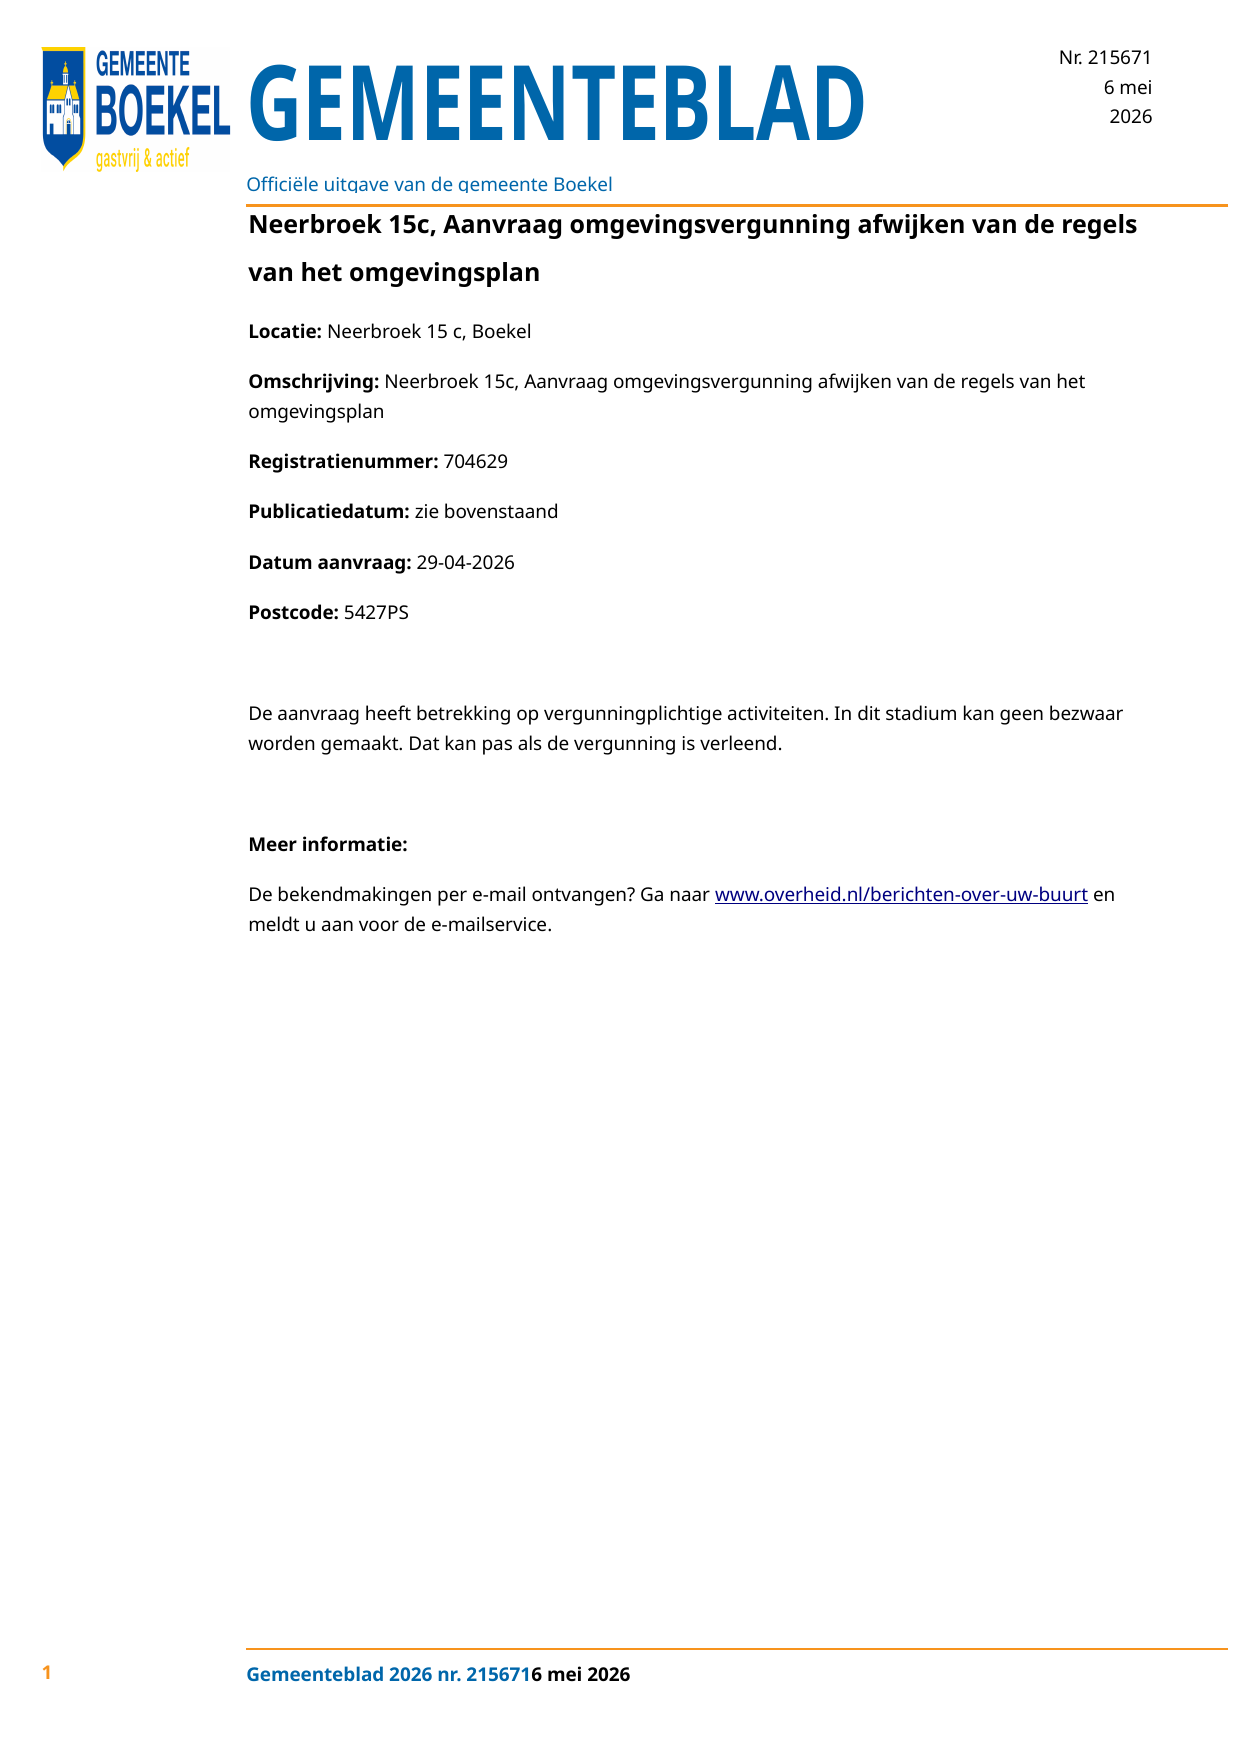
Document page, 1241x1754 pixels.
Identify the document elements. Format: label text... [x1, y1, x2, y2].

text Postcode: 5427PS [248, 599, 1152, 625]
text Locatie: Neerbroek 15 c, Boekel [248, 318, 1152, 344]
picture [41, 47, 231, 172]
text Publicatiedatum: zie bovenstaand [248, 499, 1152, 524]
text De aanvraag heeft betrekking op vergunningplichtige activiteiten. In dit stadium kan geen bezwaar worden gemaakt. Dat kan pas als de vergunning is verleend. [248, 700, 1152, 756]
text Neerbroek 15c, Aanvraag omgevingsvergunning afwijken van de regels van het omgevingsplan [248, 207, 1152, 288]
text Datum aanvraag: 29-04-2026 [248, 549, 1152, 575]
text Omschrijving: Neerbroek 15c, Aanvraag omgevingsvergunning afwijken van de regels van het omgevingsplan [248, 368, 1152, 424]
text Meer informatie: [248, 831, 1152, 857]
text Registratienummer: 704629 [248, 448, 1152, 474]
text De bekendmakingen per e-mail ontvangen? Ga naar www.overheid.nl/berichten-over-uw-buurt en meldt u aan voor de e-mailservice. [248, 881, 1152, 937]
